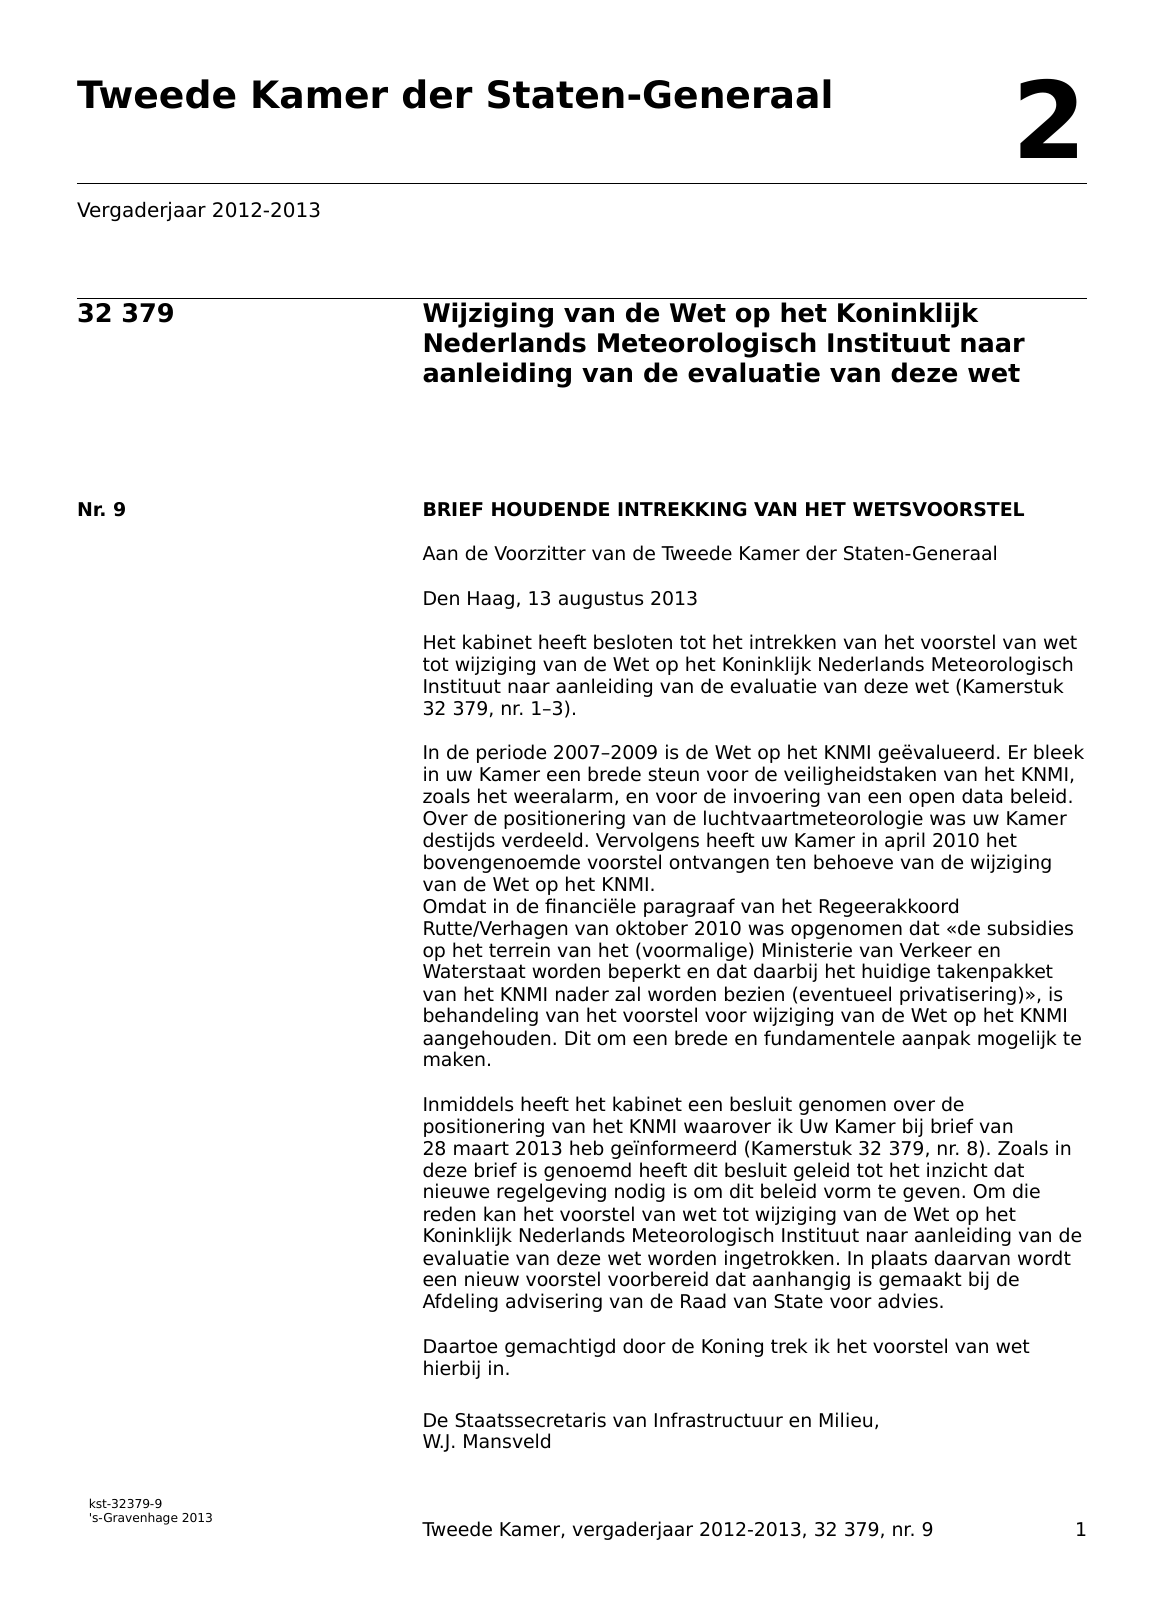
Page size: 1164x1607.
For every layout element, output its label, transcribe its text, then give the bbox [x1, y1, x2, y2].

table_cell Vergaderjaar 2012-2013 [77, 184, 1087, 298]
subtitle 32 379 Wijziging van de Wet op het Koninklijk Nederlands Meteorologisch Instituut naar aanleiding van de evaluatie van deze wet [77, 299, 1087, 388]
text Daartoe gemachtigd door de Koning trek ik het voorstel van wet hierbij in. [422, 1336, 1087, 1379]
text kst-32379-9 [88, 1497, 323, 1511]
text Het kabinet heeft besloten tot het intrekken van het voorstel van wet tot wijziging van de Wet op het Koninklijk Nederlands Meteorologisch Instituut naar aanleiding van de evaluatie van deze wet (Kamerstuk 32 379, nr. 1–3). [422, 632, 1087, 719]
text Aan de Voorzitter van de Tweede Kamer der Staten-Generaal [422, 543, 1087, 565]
text In de periode 2007–2009 is de Wet op het KNMI geëvalueerd. Er bleek in uw Kamer een brede steun voor de veiligheidstaken van het KNMI, zoals het weeralarm, en voor de invoering van een open data beleid. Over de positionering van de luchtvaartmeteorologie was uw Kamer destijds verdeeld. Vervolgens heeft uw Kamer in april 2010 het bovengenoemde voorstel ontvangen ten behoeve van de wijziging van de Wet op het KNMI. [422, 742, 1087, 896]
text Den Haag, 13 augustus 2013 [422, 587, 1087, 609]
text 's-Gravenhage 2013 [88, 1511, 323, 1525]
text Omdat in de financiële paragraaf van het Regeerakkoord Rutte/Verhagen van oktober 2010 was opgenomen dat «de subsidies op het terrein van het (voormalige) Ministerie van Verkeer en Waterstaat worden beperkt en dat daarbij het huidige takenpakket van het KNMI nader zal worden bezien (eventueel privatisering)», is behandeling van het voorstel voor wijziging van de Wet op het KNMI aangehouden. Dit om een brede en fundamentele aanpak mogelijk te maken. [422, 896, 1087, 1071]
text Inmiddels heeft het kabinet een besluit genomen over de positionering van het KNMI waarover ik Uw Kamer bij brief van 28 maart 2013 heb geïnformeerd (Kamerstuk 32 379, nr. 8). Zoals in deze brief is genoemd heeft dit besluit geleid tot het inzicht dat nieuwe regelgeving nodig is om dit beleid vorm te geven. Om die reden kan het voorstel van wet tot wijziging van de Wet op het Koninklijk Nederlands Meteorologisch Instituut naar aanleiding van de evaluatie van deze wet worden ingetrokken. In plaats daarvan wordt een nieuw voorstel voorbereid dat aanhangig is gemaakt bij de Afdeling advisering van de Raad van State voor advies. [422, 1093, 1087, 1313]
subtitle Nr. 9 BRIEF HOUDENDE INTREKKING VAN HET WETSVOORSTEL [77, 499, 1087, 521]
table_header Tweede Kamer der Staten-Generaal [77, 59, 886, 183]
text De Staatssecretaris van Infrastructuur en Milieu, W.J. Mansveld [422, 1409, 1087, 1453]
table_header 2 [886, 59, 1087, 183]
